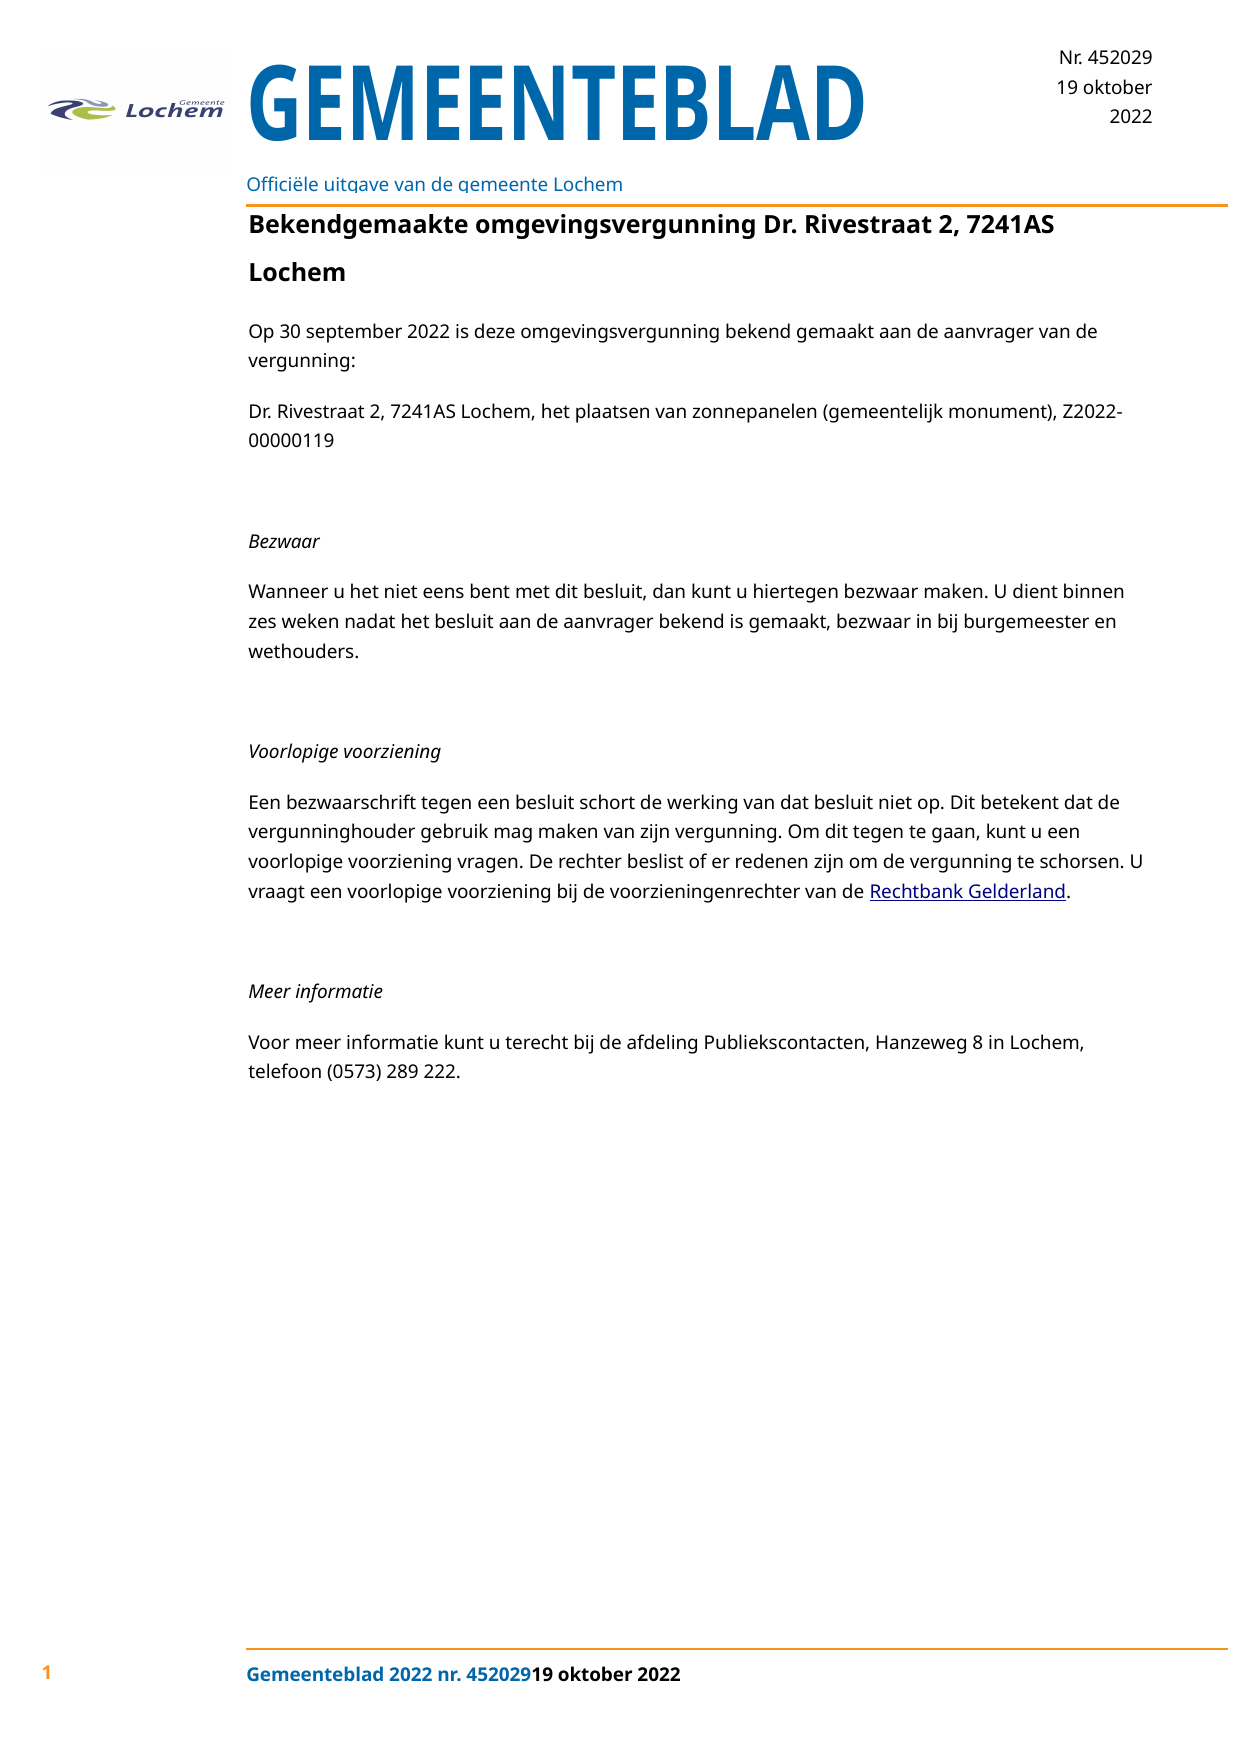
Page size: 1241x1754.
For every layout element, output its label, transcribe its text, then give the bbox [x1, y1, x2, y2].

text Bezwaar [248, 528, 1152, 554]
text Voorlopige voorziening [248, 739, 1152, 764]
text Bekendgemaakte omgevingsvergunning Dr. Rivestraat 2, 7241AS Lochem [248, 207, 1152, 288]
text Meer informatie [248, 979, 1152, 1004]
text Een bezwaarschrift tegen een besluit schort de werking van dat besluit niet op. Dit betekent dat de vergunninghouder gebruik mag maken van zijn vergunning. Om dit tegen te gaan, kunt u een voorlopige voorziening vragen. De rechter beslist of er redenen zijn om de vergunning te schorsen. U vraagt een voorlopige voorziening bij de voorzieningenrechter van de Rechtbank Gelderland. [248, 789, 1152, 904]
text Wanneer u het niet eens bent met dit besluit, dan kunt u hiertegen bezwaar maken. U dient binnen zes weken nadat het besluit aan de aanvrager bekend is gemaakt, bezwaar in bij burgemeester en wethouders. [248, 579, 1152, 664]
text Op 30 september 2022 is deze omgevingsvergunning bekend gemaakt aan de aanvrager van de vergunning: [248, 318, 1152, 373]
text Dr. Rivestraat 2, 7241AS Lochem, het plaatsen van zonnepanelen (gemeentelijk monument), Z2022-00000119 [248, 398, 1152, 453]
picture [41, 47, 231, 172]
text Voor meer informatie kunt u terecht bij de afdeling Publiekscontacten, Hanzeweg 8 in Lochem, telefoon (0573) 289 222. [248, 1029, 1152, 1084]
